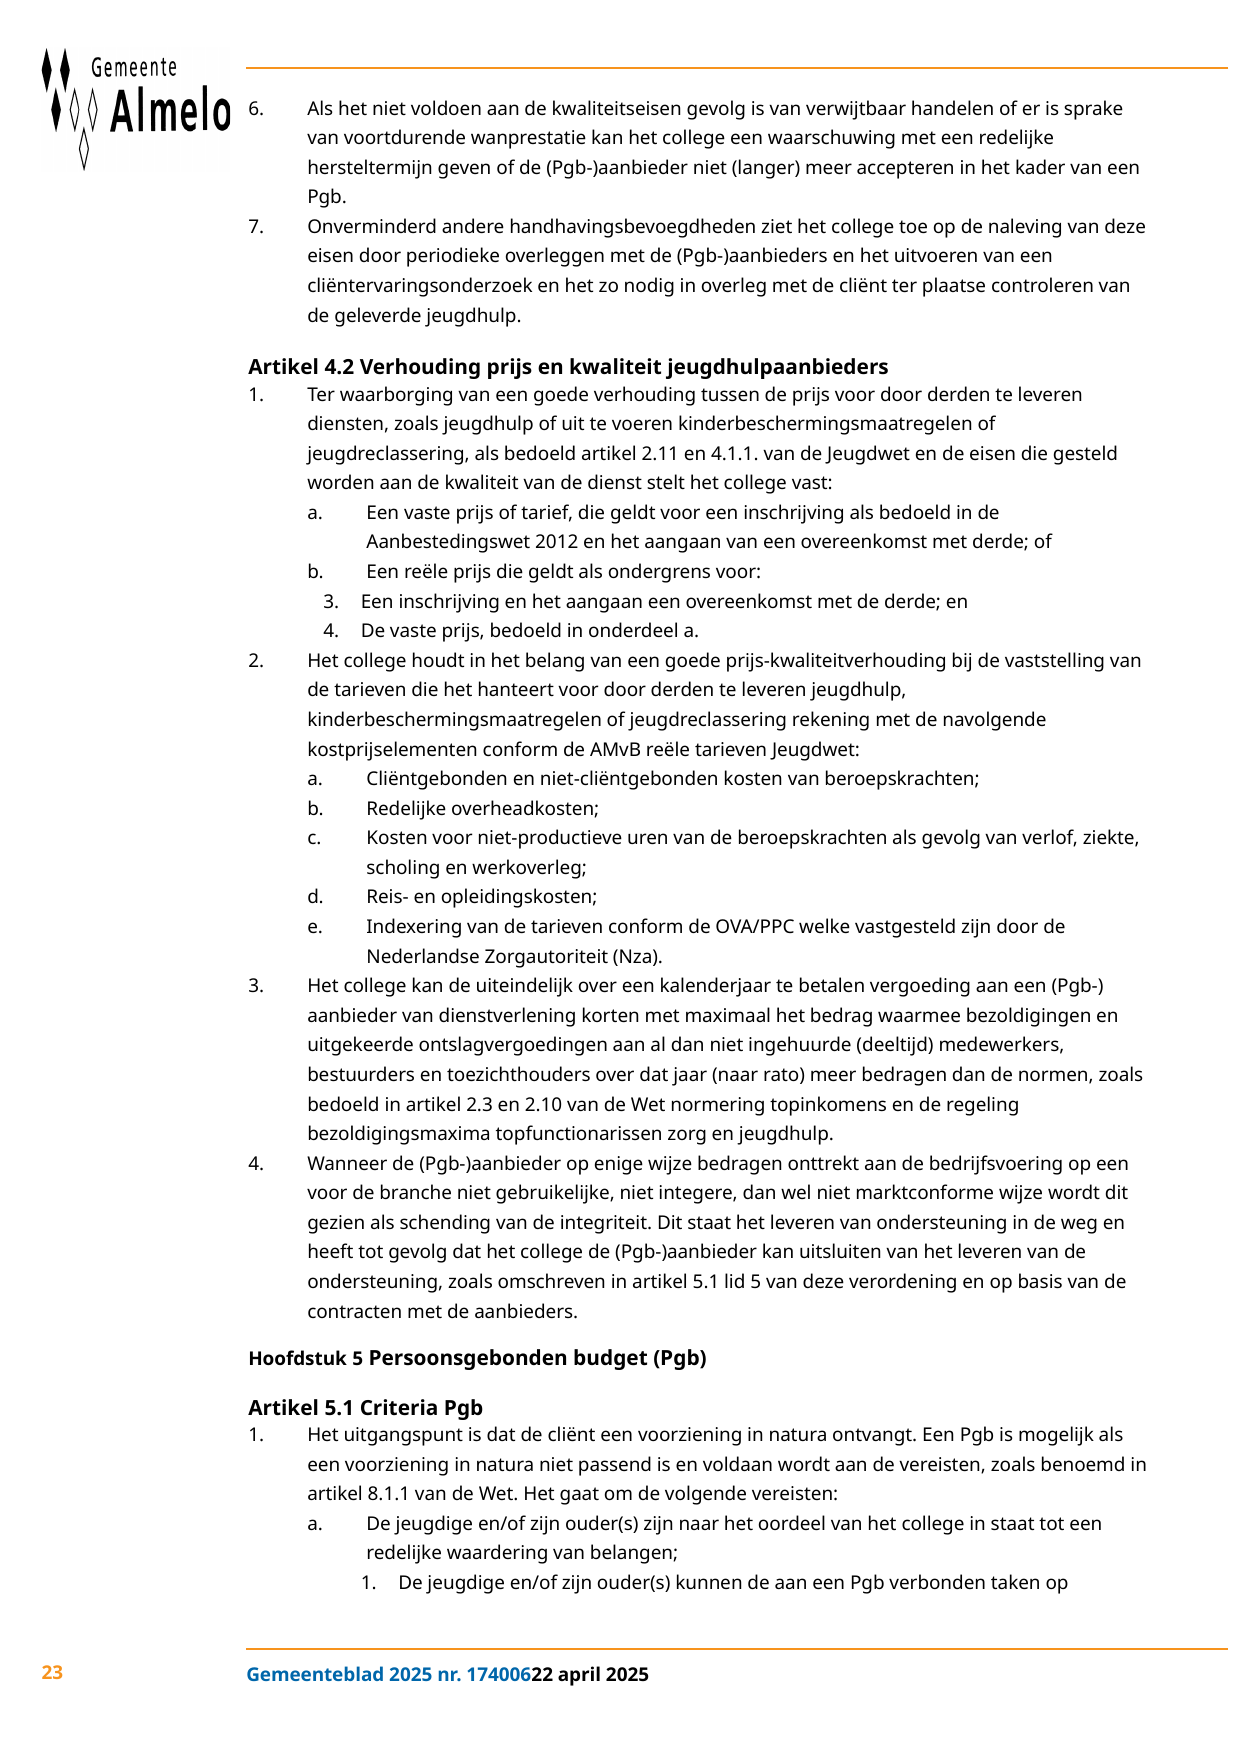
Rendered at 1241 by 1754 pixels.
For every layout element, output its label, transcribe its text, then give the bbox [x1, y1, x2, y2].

list Het college houdt in het belang van een goede prijs-kwaliteitverhouding bij de vaststelling van de tarieven die het hanteert voor door derden te leveren jeugdhulp, kinderbeschermingsmaatregelen of jeugdreclassering rekening met de navolgende kostprijselementen conform de AMvB reële tarieven Jeugdwet: [248, 647, 1152, 761]
list Een inschrijving en het aangaan een overeenkomst met de derde; en [323, 588, 1152, 613]
list Cliëntgebonden en niet-cliëntgebonden kosten van beroepskrachten; [307, 765, 1152, 791]
list Redelijke overheadkosten; [307, 795, 1152, 821]
list Het uitgangspunt is dat de cliënt een voorziening in natura ontvangt. Een Pgb is mogelijk als een voorziening in natura niet passend is en voldaan wordt aan de vereisten, zoals benoemd in artikel 8.1.1 van de Wet. Het gaat om de volgende vereisten: [248, 1421, 1152, 1506]
list De vaste prijs, bedoeld in onderdeel a. [323, 617, 1152, 643]
list De jeugdige en/of zijn ouder(s) zijn naar het oordeel van het college in staat tot een redelijke waardering van belangen; [307, 1510, 1152, 1565]
text Hoofdstuk 5 Persoonsgebonden budget (Pgb) [248, 1343, 1152, 1372]
list Een reële prijs die geldt als ondergrens voor: [307, 558, 1152, 584]
list Kosten voor niet-productieve uren van de beroepskrachten als gevolg van verlof, ziekte, scholing en werkoverleg; [307, 824, 1152, 880]
list Een vaste prijs of tarief, die geldt voor een inschrijving als bedoeld in de Aanbestedingswet 2012 en het aangaan van een overeenkomst met derde; of [307, 499, 1152, 554]
list De jeugdige en/of zijn ouder(s) kunnen de aan een Pgb verbonden taken op [361, 1569, 1152, 1595]
text Artikel 4.2 Verhouding prijs en kwaliteit jeugdhulpaanbieders [248, 352, 1152, 381]
text Artikel 5.1 Criteria Pgb [248, 1393, 1152, 1421]
list Het college kan de uiteindelijk over een kalenderjaar te betalen vergoeding aan een (Pgb-) aanbieder van dienstverlening korten met maximaal het bedrag waarmee bezoldigingen en uitgekeerde ontslagvergoedingen aan al dan niet ingehuurde (deeltijd) medewerkers, bestuurders en toezichthouders over dat jaar (naar rato) meer bedragen dan de normen, zoals bedoeld in artikel 2.3 en 2.10 van de Wet normering topinkomens en de regeling bezoldigingsmaxima topfunctionarissen zorg en jeugdhulp. [248, 972, 1152, 1146]
picture [41, 47, 231, 172]
list Ter waarborging van een goede verhouding tussen de prijs voor door derden te leveren diensten, zoals jeugdhulp of uit te voeren kinderbeschermingsmaatregelen of jeugdreclassering, als bedoeld artikel 2.11 en 4.1.1. van de Jeugdwet en de eisen die gesteld worden aan de kwaliteit van de dienst stelt het college vast: [248, 381, 1152, 495]
list Onverminderd andere handhavingsbevoegdheden ziet het college toe op de naleving van deze eisen door periodieke overleggen met de (Pgb-)aanbieders en het uitvoeren van een cliëntervaringsonderzoek en het zo nodig in overleg met de cliënt ter plaatse controleren van de geleverde jeugdhulp. [248, 213, 1152, 328]
list Reis- en opleidingskosten; [307, 884, 1152, 909]
list Wanneer de (Pgb-)aanbieder op enige wijze bedragen onttrekt aan de bedrijfsvoering op een voor de branche niet gebruikelijke, niet integere, dan wel niet marktconforme wijze wordt dit gezien als schending van de integriteit. Dit staat het leveren van ondersteuning in de weg en heeft tot gevolg dat het college de (Pgb-)aanbieder kan uitsluiten van het leveren van de ondersteuning, zoals omschreven in artikel 5.1 lid 5 van deze verordening en op basis van de contracten met de aanbieders. [248, 1150, 1152, 1323]
list Als het niet voldoen aan de kwaliteitseisen gevolg is van verwijtbaar handelen of er is sprake van voortdurende wanprestatie kan het college een waarschuwing met een redelijke hersteltermijn geven of de (Pgb-)aanbieder niet (langer) meer accepteren in het kader van een Pgb. [248, 95, 1152, 209]
list Indexering van de tarieven conform de OVA/PPC welke vastgesteld zijn door de Nederlandse Zorgautoriteit (Nza). [307, 913, 1152, 968]
